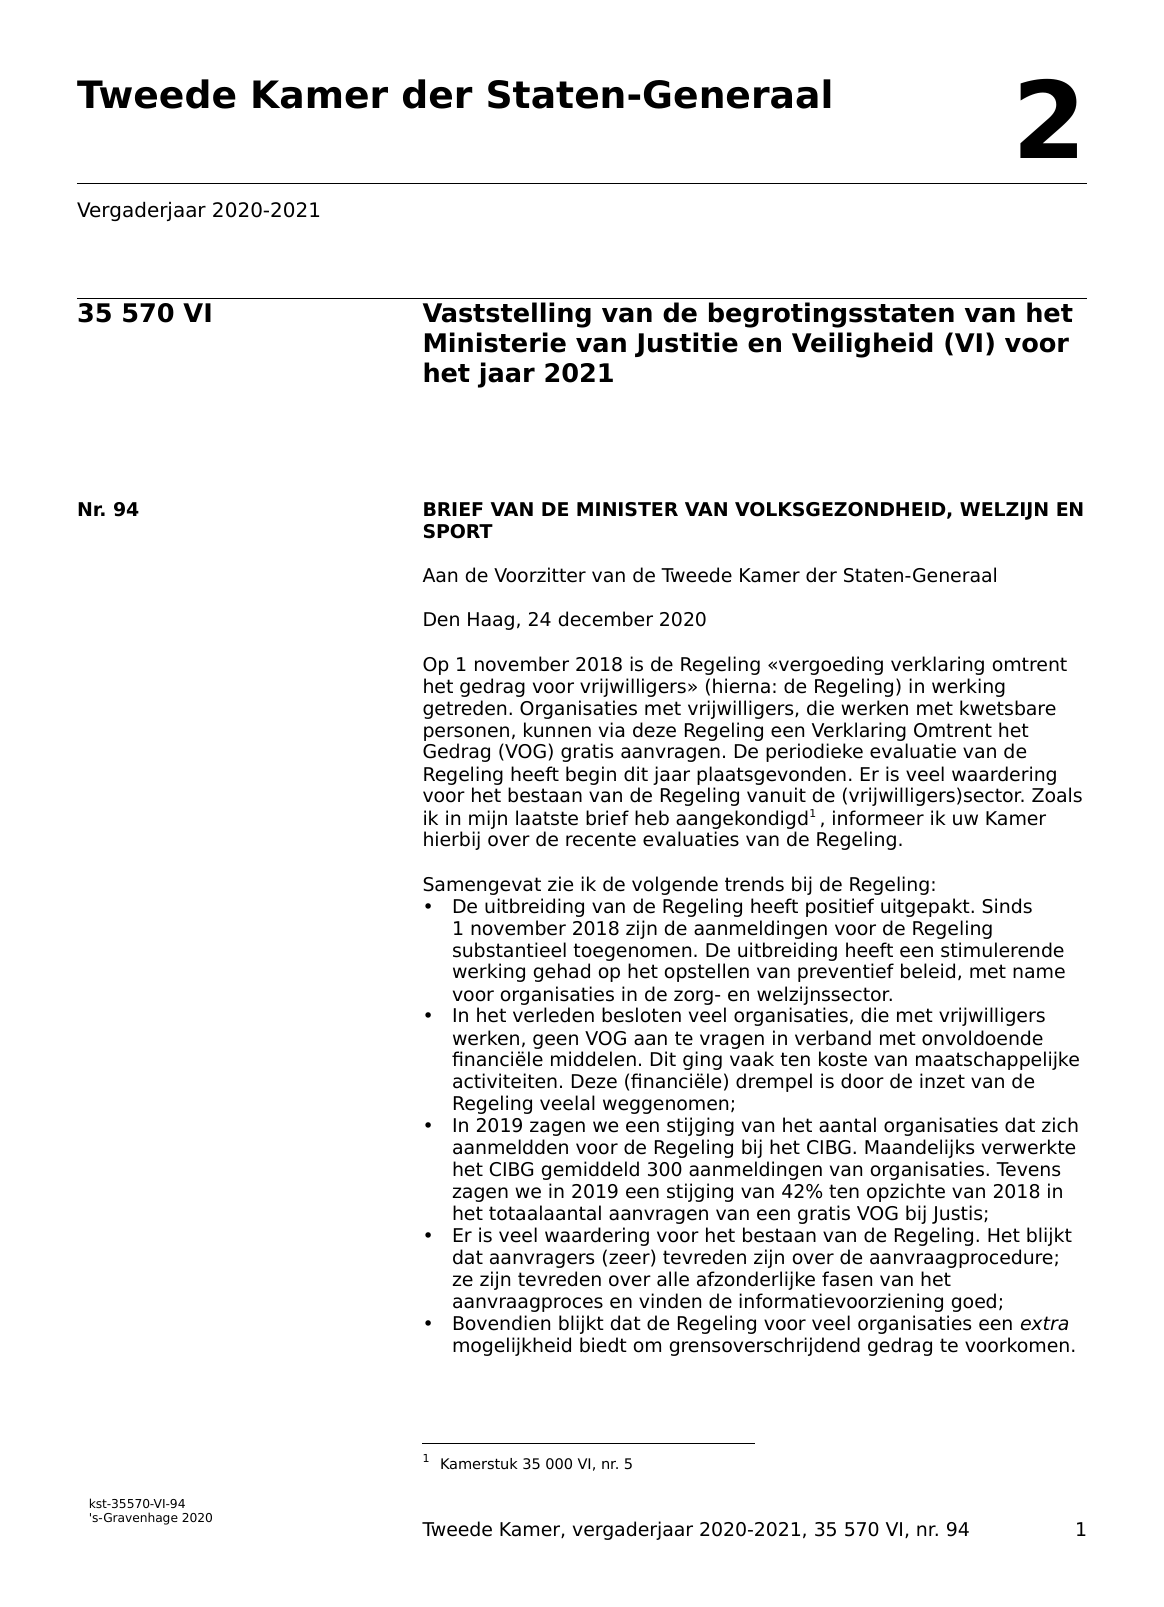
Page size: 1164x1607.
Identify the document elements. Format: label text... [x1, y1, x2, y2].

text • In het verleden besloten veel organisaties, die met vrijwilligers werken, geen VOG aan te vragen in verband met onvoldoende financiële middelen. Dit ging vaak ten koste van maatschappelijke activiteiten. Deze (financiële) drempel is door de inzet van de Regeling veelal weggenomen; [422, 1005, 1087, 1115]
table_header Tweede Kamer der Staten-Generaal [77, 59, 886, 183]
text Op 1 november 2018 is de Regeling «vergoeding verklaring omtrent het gedrag voor vrijwilligers» (hierna: de Regeling) in werking getreden. Organisaties met vrijwilligers, die werken met kwetsbare personen, kunnen via deze Regeling een Verklaring Omtrent het Gedrag (VOG) gratis aanvragen. De periodieke evaluatie van de Regeling heeft begin dit jaar plaatsgevonden. Er is veel waardering voor het bestaan van de Regeling vanuit de (vrijwilligers)sector. Zoals ik in mijn laatste brief heb aangekondigd, informeer ik uw Kamer hierbij over de recente evaluaties van de Regeling. [422, 653, 1087, 851]
text Kamerstuk 35 000 VI, nr. 5 [422, 1452, 1087, 1474]
text • Bovendien blijkt dat de Regeling voor veel organisaties een extra mogelijkheid biedt om grensoverschrijdend gedrag te voorkomen. [422, 1313, 1087, 1357]
text • In 2019 zagen we een stijging van het aantal organisaties dat zich aanmeldden voor de Regeling bij het CIBG. Maandelijks verwerkte het CIBG gemiddeld 300 aanmeldingen van organisaties. Tevens zagen we in 2019 een stijging van 42% ten opzichte van 2018 in het totaalaantal aanvragen van een gratis VOG bij Justis; [422, 1115, 1087, 1225]
subtitle 35 570 VI Vaststelling van de begrotingsstaten van het Ministerie van Justitie en Veiligheid (VI) voor het jaar 2021 [77, 299, 1087, 388]
text Aan de Voorzitter van de Tweede Kamer der Staten-Generaal [422, 565, 1087, 587]
text • Er is veel waardering voor het bestaan van de Regeling. Het blijkt dat aanvragers (zeer) tevreden zijn over de aanvraagprocedure; ze zijn tevreden over alle afzonderlijke fasen van het aanvraagproces en vinden de informatievoorziening goed; [422, 1225, 1087, 1313]
text kst-35570-VI-94 [88, 1497, 323, 1511]
subtitle Nr. 94 BRIEF VAN DE MINISTER VAN VOLKSGEZONDHEID, WELZIJN EN SPORT [77, 499, 1087, 543]
text • De uitbreiding van de Regeling heeft positief uitgepakt. Sinds 1 november 2018 zijn de aanmeldingen voor de Regeling substantieel toegenomen. De uitbreiding heeft een stimulerende werking gehad op het opstellen van preventief beleid, met name voor organisaties in de zorg- en welzijnssector. [422, 896, 1087, 1005]
table_header 2 [886, 59, 1087, 183]
text Den Haag, 24 december 2020 [422, 609, 1087, 631]
text 's-Gravenhage 2020 [88, 1511, 323, 1525]
table_cell Vergaderjaar 2020-2021 [77, 184, 1087, 298]
text Samengevat zie ik de volgende trends bij de Regeling: [422, 873, 1087, 896]
